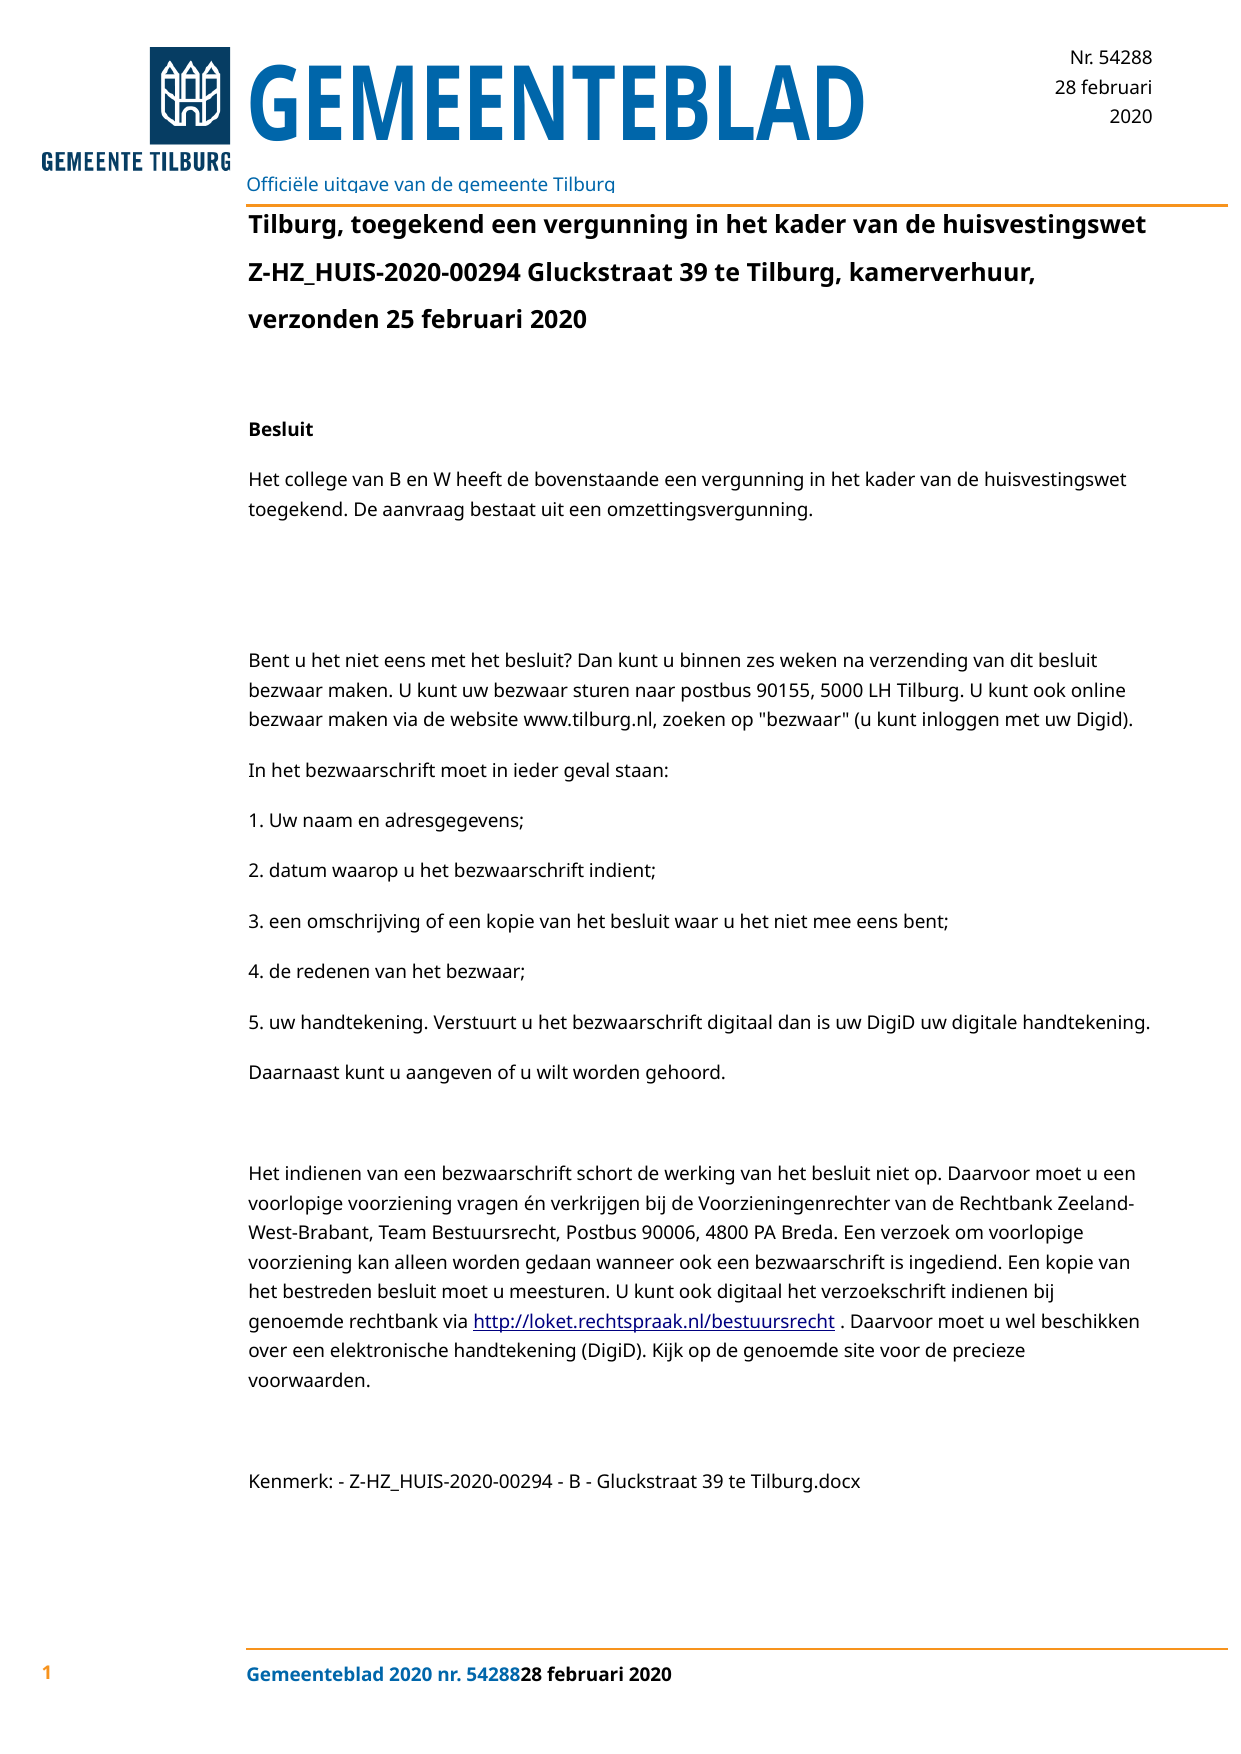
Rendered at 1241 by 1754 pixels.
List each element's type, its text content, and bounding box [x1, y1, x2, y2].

text Besluit [248, 416, 1152, 442]
text Tilburg, toegekend een vergunning in het kader van de huisvestingswet Z-HZ_HUIS-2020-00294 Gluckstraat 39 te Tilburg, kamerverhuur, verzonden 25 februari 2020 [248, 207, 1152, 336]
text Daarnaast kunt u aangeven of u wilt worden gehoord. [248, 1059, 1152, 1085]
text 3. een omschrijving of een kopie van het besluit waar u het niet mee eens bent; [248, 908, 1152, 934]
text 1. Uw naam en adresgegevens; [248, 807, 1152, 833]
text Kenmerk: - Z-HZ_HUIS-2020-00294 - B - Gluckstraat 39 te Tilburg.docx [248, 1468, 1152, 1494]
picture [41, 47, 231, 172]
text 5. uw handtekening. Verstuurt u het bezwaarschrift digitaal dan is uw DigiD uw digitale handtekening. [248, 1009, 1152, 1034]
text 2. datum waarop u het bezwaarschrift indient; [248, 858, 1152, 883]
text 4. de redenen van het bezwaar; [248, 958, 1152, 984]
text In het bezwaarschrift moet in ieder geval staan: [248, 757, 1152, 782]
text Het college van B en W heeft de bovenstaande een vergunning in het kader van de huisvestingswet toegekend. De aanvraag bestaat uit een omzettingsvergunning. [248, 466, 1152, 522]
text Bent u het niet eens met het besluit? Dan kunt u binnen zes weken na verzending van dit besluit bezwaar maken. U kunt uw bezwaar sturen naar postbus 90155, 5000 LH Tilburg. U kunt ook online bezwaar maken via de website www.tilburg.nl, zoeken op "bezwaar" (u kunt inloggen met uw Digid). [248, 647, 1152, 732]
text Het indienen van een bezwaarschrift schort de werking van het besluit niet op. Daarvoor moet u een voorlopige voorziening vragen én verkrijgen bij de Voorzieningenrechter van de Rechtbank Zeeland-West-Brabant, Team Bestuursrecht, Postbus 90006, 4800 PA Breda. Een verzoek om voorlopige voorziening kan alleen worden gedaan wanneer ook een bezwaarschrift is ingediend. Een kopie van het bestreden besluit moet u meesturen. U kunt ook digitaal het verzoekschrift indienen bij genoemde rechtbank via http://loket.rechtspraak.nl/bestuursrecht . Daarvoor moet u wel beschikken over een elektronische handtekening (DigiD). Kijk op de genoemde site voor de precieze voorwaarden. [248, 1160, 1152, 1393]
